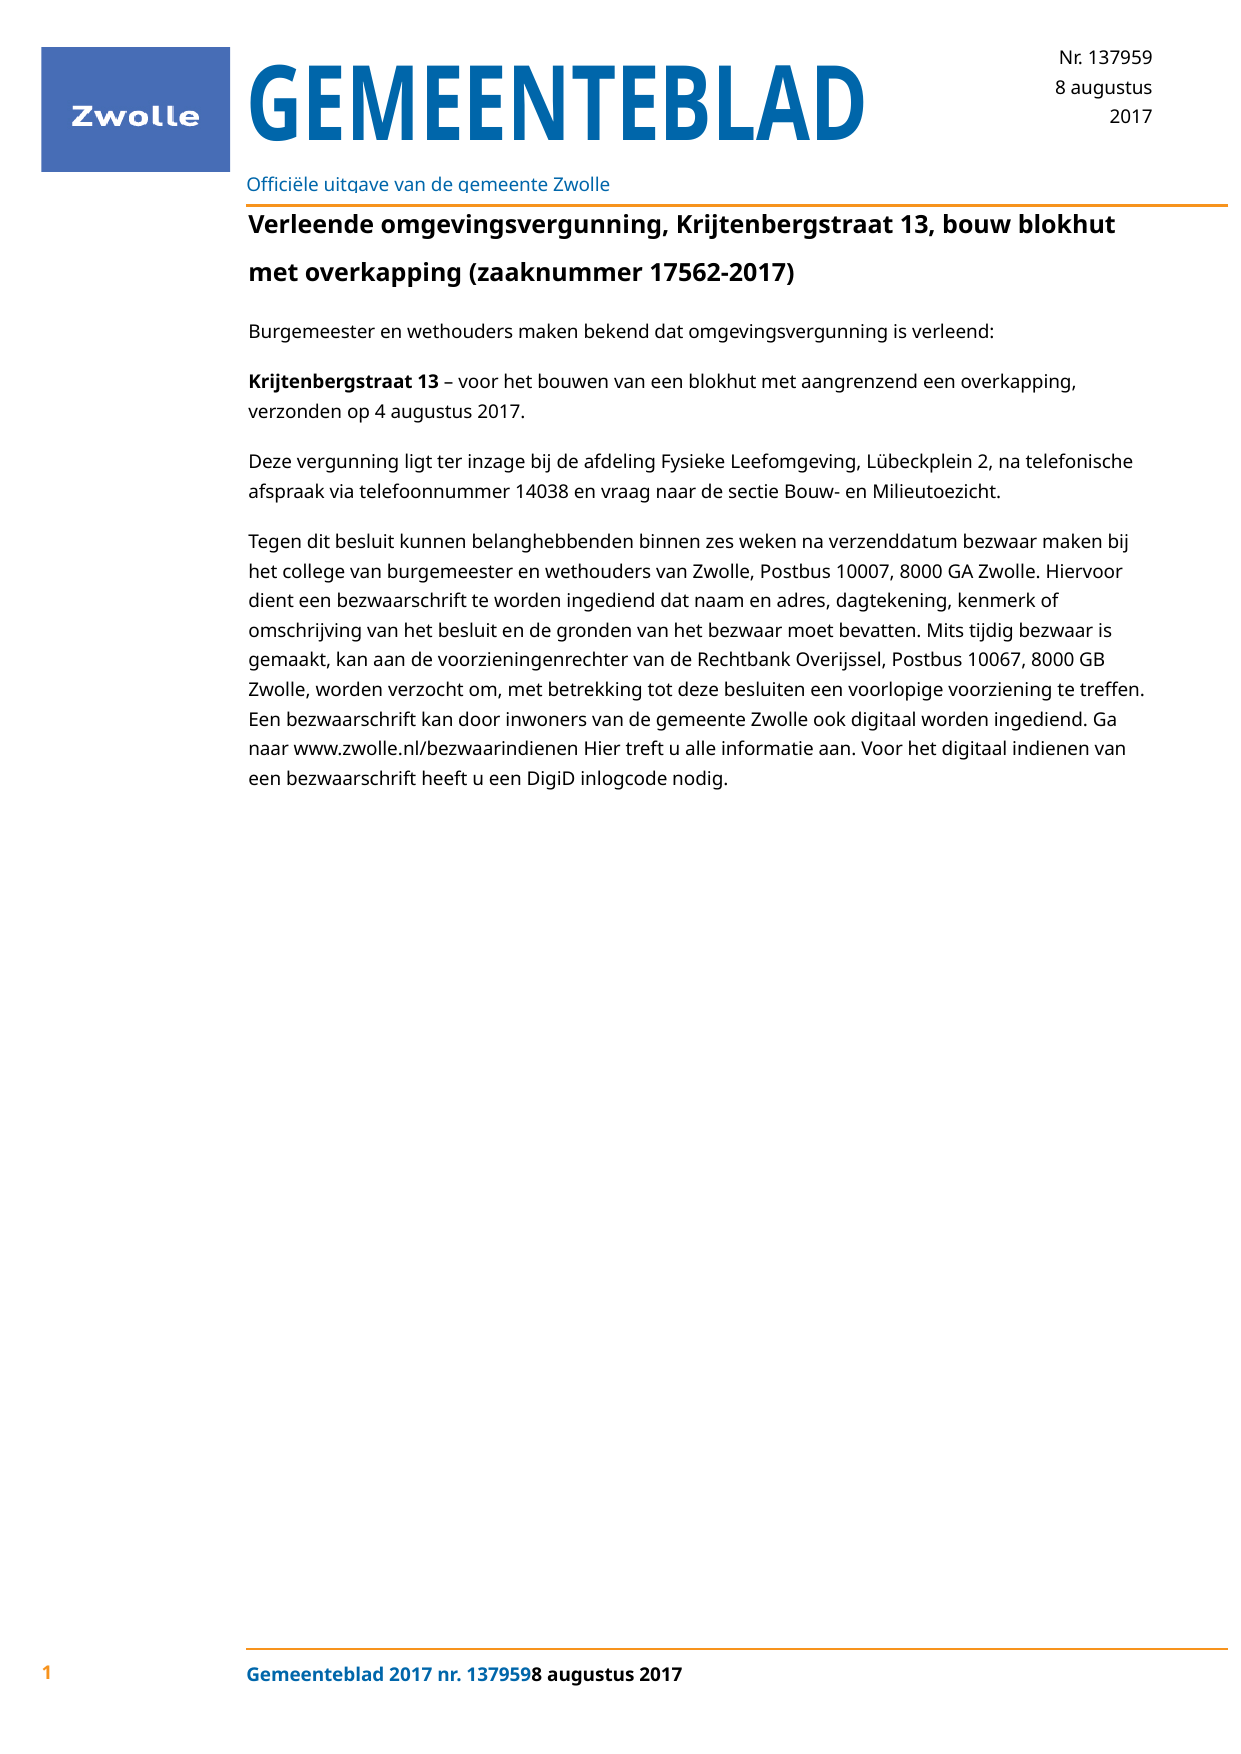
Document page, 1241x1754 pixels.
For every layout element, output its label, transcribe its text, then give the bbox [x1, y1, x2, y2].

text Deze vergunning ligt ter inzage bij de afdeling Fysieke Leefomgeving, Lübeckplein 2, na telefonische afspraak via telefoonnummer 14038 en vraag naar de sectie Bouw- en Milieutoezicht. [248, 448, 1152, 504]
picture [41, 47, 231, 172]
text Burgemeester en wethouders maken bekend dat omgevingsvergunning is verleend: [248, 318, 1152, 344]
text Tegen dit besluit kunnen belanghebbenden binnen zes weken na verzenddatum bezwaar maken bij het college van burgemeester en wethouders van Zwolle, Postbus 10007, 8000 GA Zwolle. Hiervoor dient een bezwaarschrift te worden ingediend dat naam en adres, dagtekening, kenmerk of omschrijving van het besluit en de gronden van het bezwaar moet bevatten. Mits tijdig bezwaar is gemaakt, kan aan de voorzieningenrechter van de Rechtbank Overijssel, Postbus 10067, 8000 GB Zwolle, worden verzocht om, met betrekking tot deze besluiten een voorlopige voorziening te treffen. Een bezwaarschrift kan door inwoners van de gemeente Zwolle ook digitaal worden ingediend. Ga naar www.zwolle.nl/bezwaarindienen Hier treft u alle informatie aan. Voor het digitaal indienen van een bezwaarschrift heeft u een DigiD inlogcode nodig. [248, 528, 1152, 791]
text Krijtenbergstraat 13 – voor het bouwen van een blokhut met aangrenzend een overkapping, verzonden op 4 augustus 2017. [248, 368, 1152, 424]
text Verleende omgevingsvergunning, Krijtenbergstraat 13, bouw blokhut met overkapping (zaaknummer 17562-2017) [248, 207, 1152, 288]
